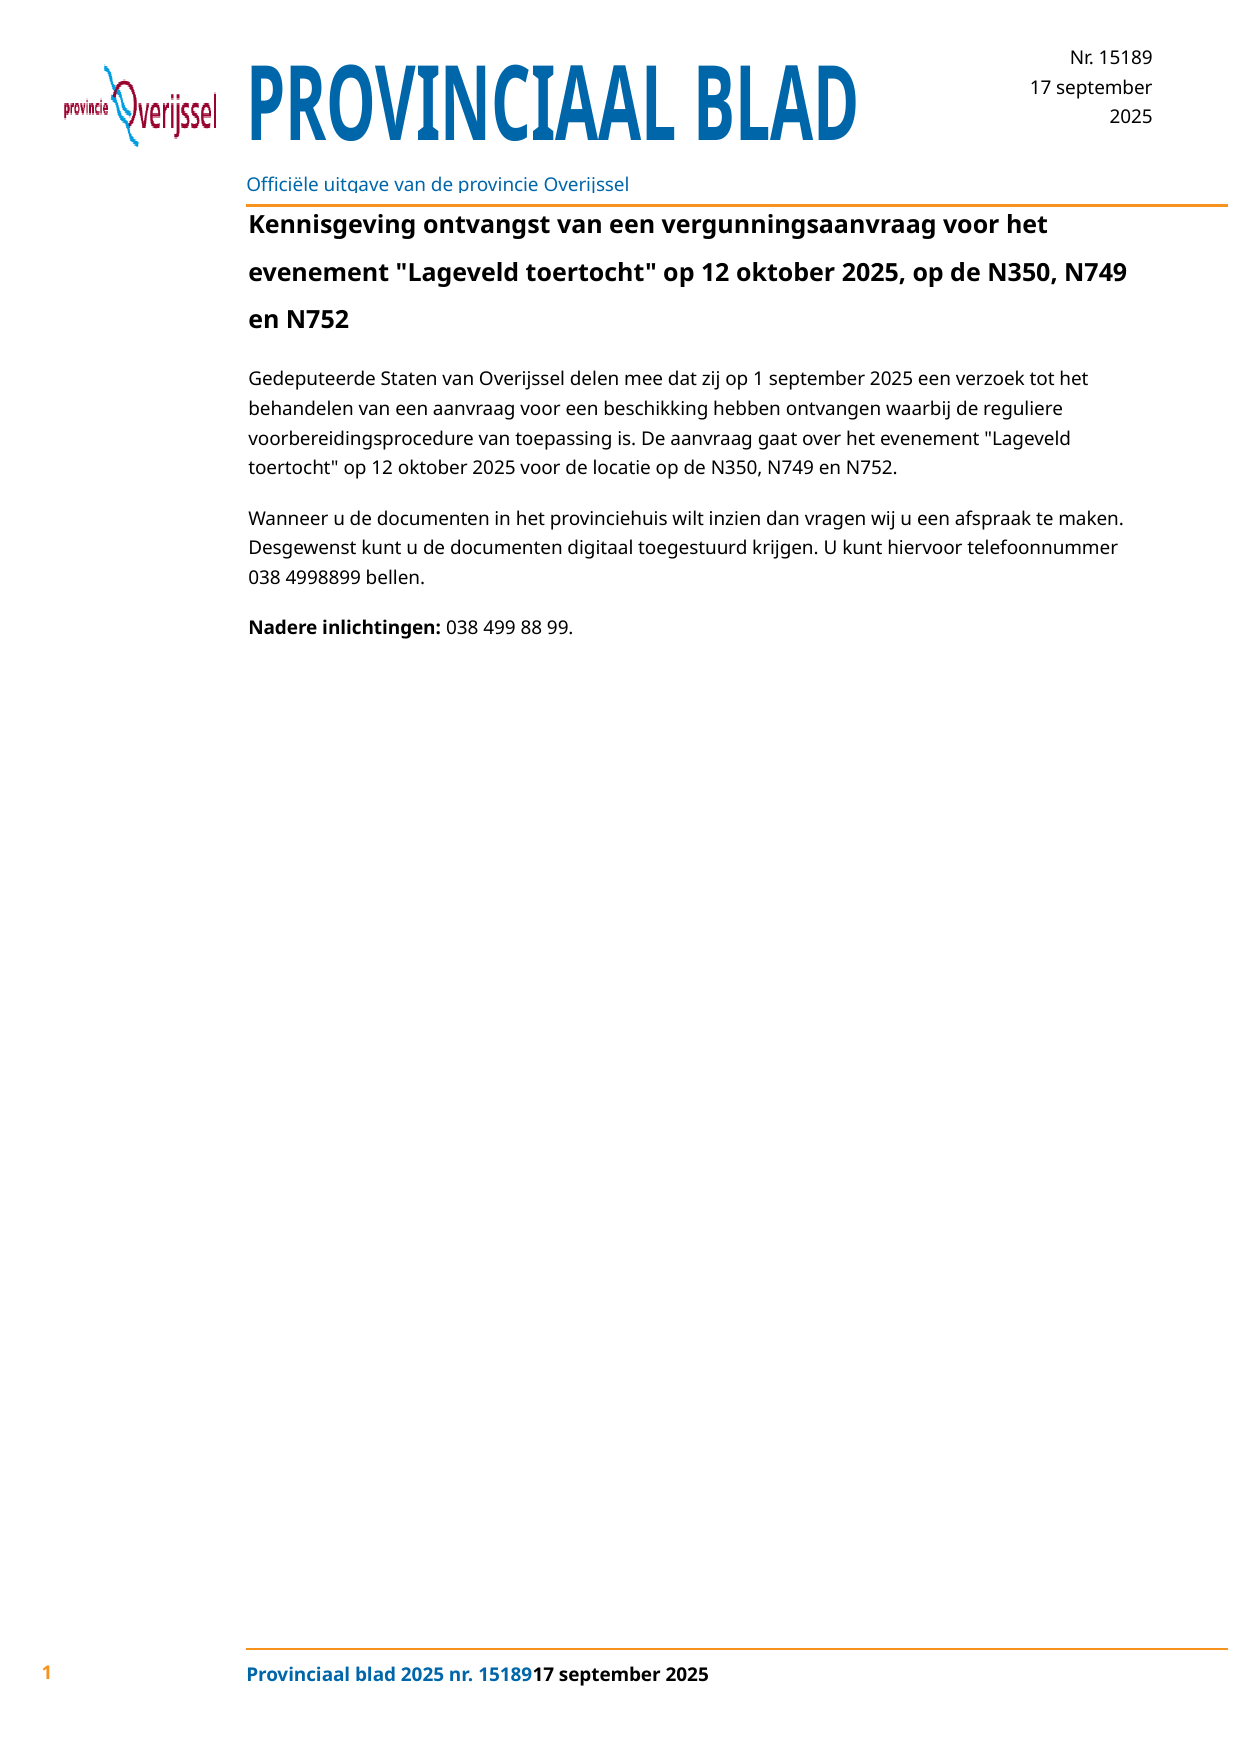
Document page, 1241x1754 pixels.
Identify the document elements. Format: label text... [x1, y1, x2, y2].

text Gedeputeerde Staten van Overijssel delen mee dat zij op 1 september 2025 een verzoek tot het behandelen van een aanvraag voor een beschikking hebben ontvangen waarbij de reguliere voorbereidingsprocedure van toepassing is. De aanvraag gaat over het evenement "Lageveld toertocht" op 12 oktober 2025 voor de locatie op de N350, N749 en N752. [248, 366, 1152, 480]
text Wanneer u de documenten in het provinciehuis wilt inzien dan vragen wij u een afspraak te maken. Desgewenst kunt u de documenten digitaal toegestuurd krijgen. U kunt hiervoor telefoonnummer 038 4998899 bellen. [248, 505, 1152, 589]
picture [41, 47, 231, 172]
text Nadere inlichtingen: 038 499 88 99. [248, 614, 1152, 640]
text Kennisgeving ontvangst van een vergunningsaanvraag voor het evenement "Lageveld toertocht" op 12 oktober 2025, op de N350, N749 en N752 [248, 207, 1152, 336]
